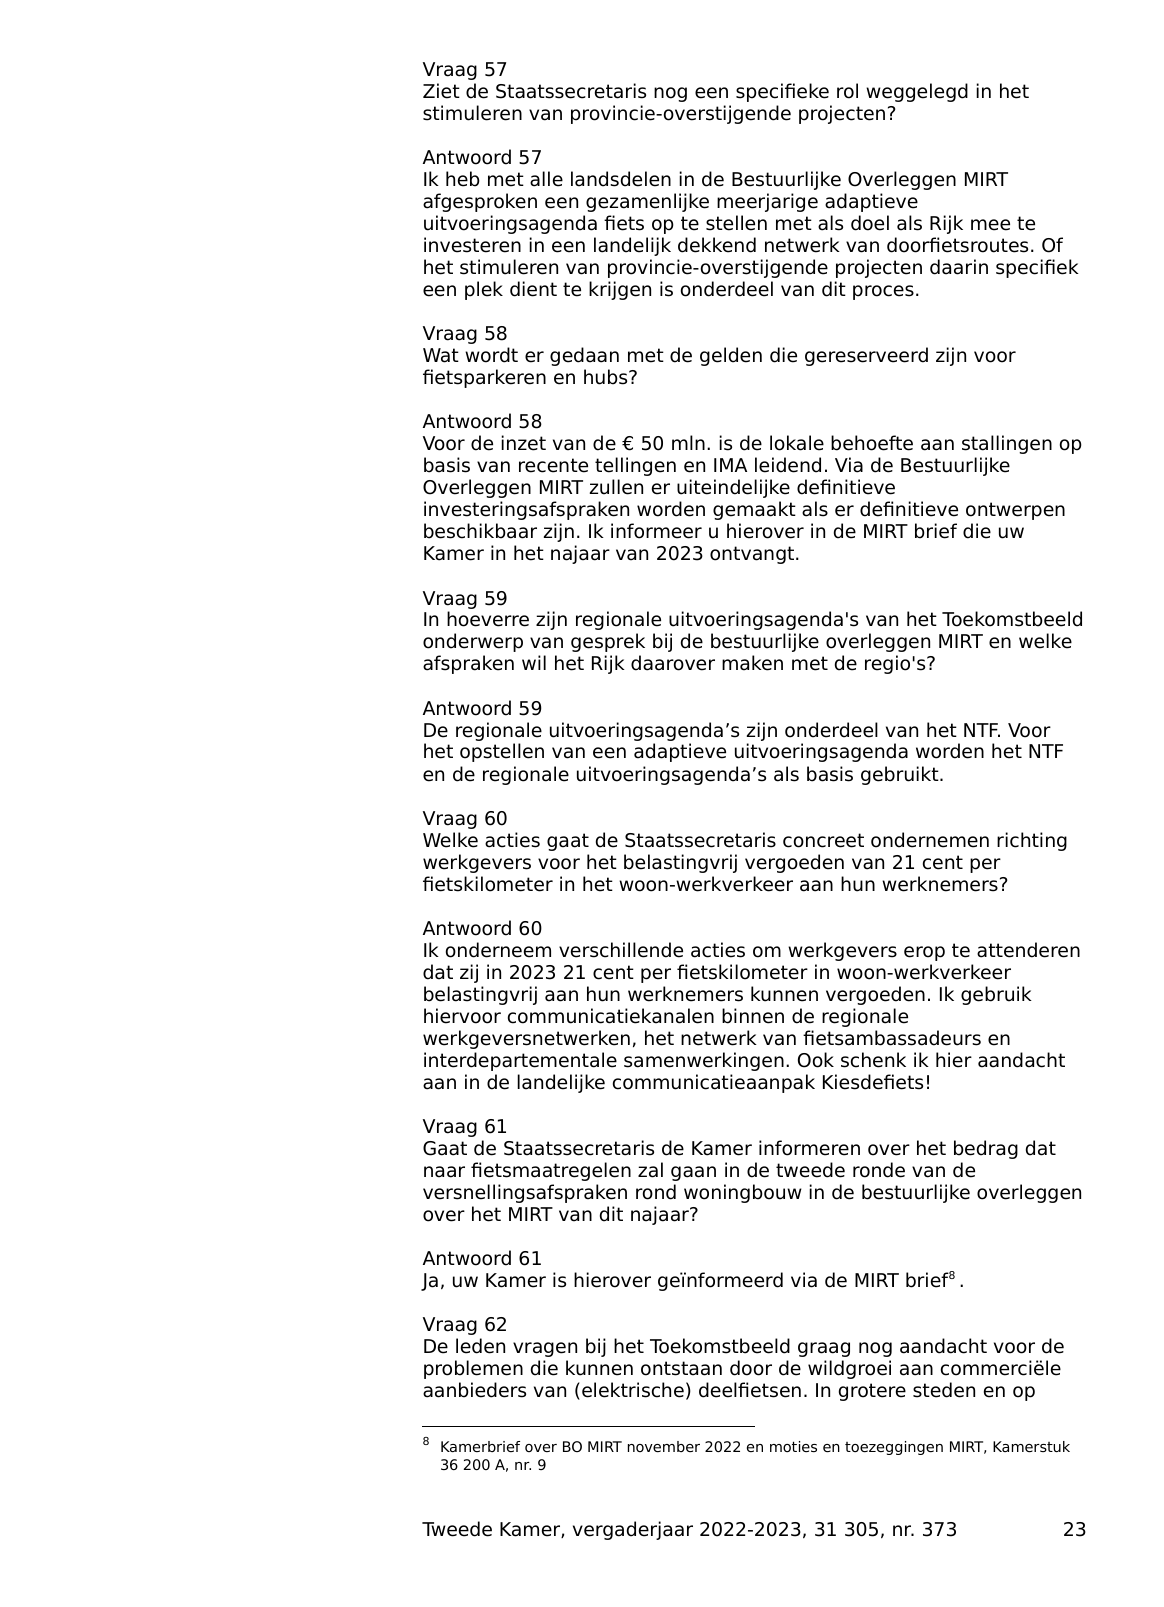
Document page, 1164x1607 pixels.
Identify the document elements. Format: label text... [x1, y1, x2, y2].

text Antwoord 57 [422, 147, 1087, 169]
text Ik onderneem verschillende acties om werkgevers erop te attenderen dat zij in 2023 21 cent per fietskilometer in woon-werkverkeer belastingvrij aan hun werknemers kunnen vergoeden. Ik gebruik hiervoor communicatiekanalen binnen de regionale werkgeversnetwerken, het netwerk van fietsambassadeurs en interdepartementale samenwerkingen. Ook schenk ik hier aandacht aan in de landelijke communicatieaanpak Kiesdefiets! [422, 940, 1087, 1093]
text Vraag 57 [422, 59, 1087, 81]
text Gaat de Staatssecretaris de Kamer informeren over het bedrag dat naar fietsmaatregelen zal gaan in de tweede ronde van de versnellingsafspraken rond woningbouw in de bestuurlijke overleggen over het MIRT van dit najaar? [422, 1138, 1087, 1226]
text De leden vragen bij het Toekomstbeeld graag nog aandacht voor de problemen die kunnen ontstaan door de wildgroei aan commerciële aanbieders van (elektrische) deelfietsen. In grotere steden en op [422, 1336, 1087, 1402]
text Antwoord 61 [422, 1248, 1087, 1270]
text Kamerbrief over BO MIRT november 2022 en moties en toezeggingen MIRT, Kamerstuk 36 200 A, nr. 9 [422, 1435, 1087, 1474]
text Ziet de Staatssecretaris nog een specifieke rol weggelegd in het stimuleren van provincie-overstijgende projecten? [422, 81, 1087, 125]
text Vraag 59 [422, 587, 1087, 609]
text Welke acties gaat de Staatssecretaris concreet ondernemen richting werkgevers voor het belastingvrij vergoeden van 21 cent per fietskilometer in het woon-werkverkeer aan hun werknemers? [422, 829, 1087, 896]
text Vraag 60 [422, 808, 1087, 829]
text Voor de inzet van de € 50 mln. is de lokale behoefte aan stallingen op basis van recente tellingen en IMA leidend. Via de Bestuurlijke Overleggen MIRT zullen er uiteindelijke definitieve investeringsafspraken worden gemaakt als er definitieve ontwerpen beschikbaar zijn. Ik informeer u hierover in de MIRT brief die uw Kamer in het najaar van 2023 ontvangt. [422, 433, 1087, 565]
text Ja, uw Kamer is hierover geïnformeerd via de MIRT brief. [422, 1270, 1087, 1292]
text Ik heb met alle landsdelen in de Bestuurlijke Overleggen MIRT afgesproken een gezamenlijke meerjarige adaptieve uitvoeringsagenda fiets op te stellen met als doel als Rijk mee te investeren in een landelijk dekkend netwerk van doorfietsroutes. Of het stimuleren van provincie-overstijgende projecten daarin specifiek een plek dient te krijgen is onderdeel van dit proces. [422, 169, 1087, 301]
text De regionale uitvoeringsagenda’s zijn onderdeel van het NTF. Voor het opstellen van een adaptieve uitvoeringsagenda worden het NTF en de regionale uitvoeringsagenda’s als basis gebruikt. [422, 719, 1087, 785]
text In hoeverre zijn regionale uitvoeringsagenda's van het Toekomstbeeld onderwerp van gesprek bij de bestuurlijke overleggen MIRT en welke afspraken wil het Rijk daarover maken met de regio's? [422, 609, 1087, 675]
text Antwoord 60 [422, 918, 1087, 940]
text Antwoord 58 [422, 411, 1087, 433]
text Antwoord 59 [422, 697, 1087, 719]
text Vraag 58 [422, 323, 1087, 345]
text Wat wordt er gedaan met de gelden die gereserveerd zijn voor fietsparkeren en hubs? [422, 345, 1087, 389]
text Vraag 62 [422, 1314, 1087, 1336]
text Vraag 61 [422, 1116, 1087, 1138]
